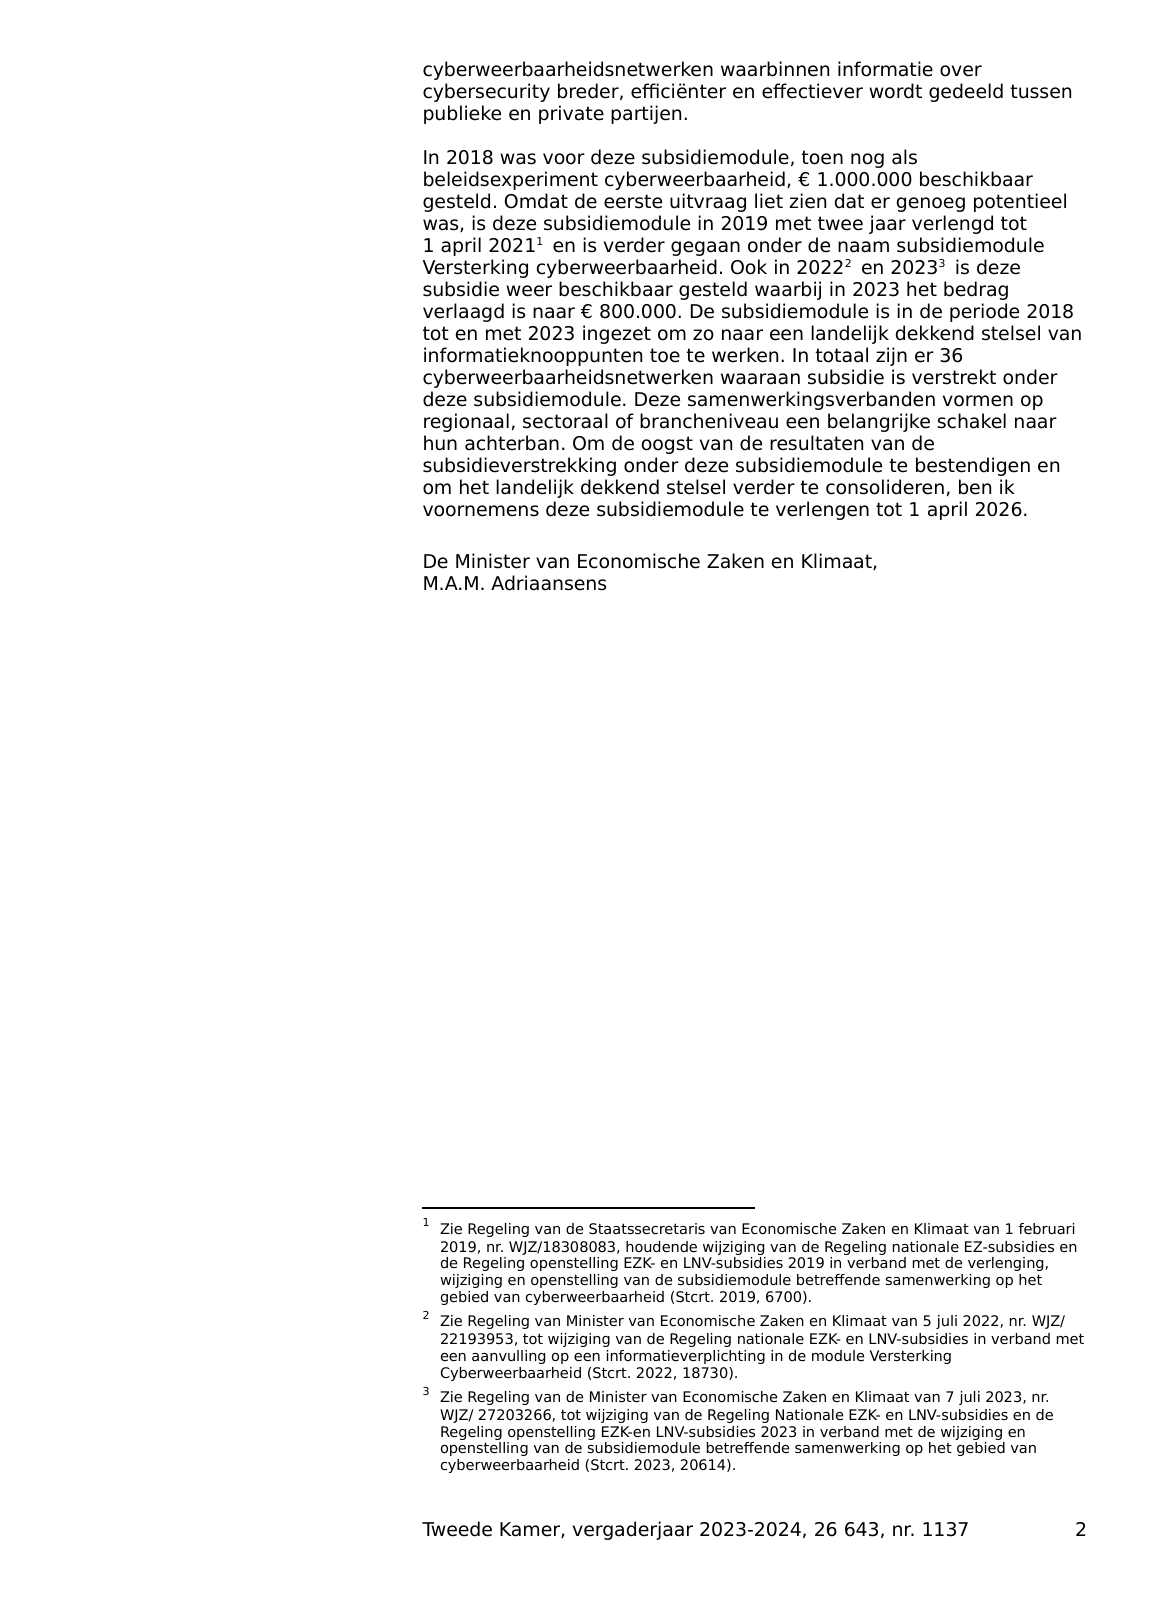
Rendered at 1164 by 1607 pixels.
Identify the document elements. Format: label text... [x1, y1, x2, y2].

text Zie Regeling van de Minister van Economische Zaken en Klimaat van 7 juli 2023, nr. WJZ/ 27203266, tot wijziging van de Regeling Nationale EZK- en LNV-subsidies en de Regeling openstelling EZK-en LNV-subsidies 2023 in verband met de wijziging en openstelling van de subsidiemodule betreffende samenwerking op het gebied van cyberweerbaarheid (Stcrt. 2023, 20614). [422, 1385, 1087, 1474]
text In 2018 was voor deze subsidiemodule, toen nog als beleidsexperiment cyberweerbaarheid, € 1.000.000 beschikbaar gesteld. Omdat de eerste uitvraag liet zien dat er genoeg potentieel was, is deze subsidiemodule in 2019 met twee jaar verlengd tot 1 april 2021 en is verder gegaan onder de naam subsidiemodule Versterking cyberweerbaarheid. Ook in 2022 en 2023 is deze subsidie weer beschikbaar gesteld waarbij in 2023 het bedrag verlaagd is naar € 800.000. De subsidiemodule is in de periode 2018 tot en met 2023 ingezet om zo naar een landelijk dekkend stelsel van informatieknooppunten toe te werken. In totaal zijn er 36 cyberweerbaarheidsnetwerken waaraan subsidie is verstrekt onder deze subsidiemodule. Deze samenwerkingsverbanden vormen op regionaal, sectoraal of brancheniveau een belangrijke schakel naar hun achterban. Om de oogst van de resultaten van de subsidieverstrekking onder deze subsidiemodule te bestendigen en om het landelijk dekkend stelsel verder te consolideren, ben ik voornemens deze subsidiemodule te verlengen tot 1 april 2026. [422, 147, 1087, 521]
text De Minister van Economische Zaken en Klimaat, M.A.M. Adriaansens [422, 551, 1087, 595]
text Zie Regeling van Minister van Economische Zaken en Klimaat van 5 juli 2022, nr. WJZ/ 22193953, tot wijziging van de Regeling nationale EZK- en LNV-subsidies in verband met een aanvulling op een informatieverplichting in de module Versterking Cyberweerbaarheid (Stcrt. 2022, 18730). [422, 1309, 1087, 1382]
text cyberweerbaarheidsnetwerken waarbinnen informatie over cybersecurity breder, efficiënter en effectiever wordt gedeeld tussen publieke en private partijen. [422, 59, 1087, 125]
text Zie Regeling van de Staatssecretaris van Economische Zaken en Klimaat van 1 februari 2019, nr. WJZ/18308083, houdende wijziging van de Regeling nationale EZ-subsidies en de Regeling openstelling EZK- en LNV-subsidies 2019 in verband met de verlenging, wijziging en openstelling van de subsidiemodule betreffende samenwerking op het gebied van cyberweerbaarheid (Stcrt. 2019, 6700). [422, 1217, 1087, 1306]
